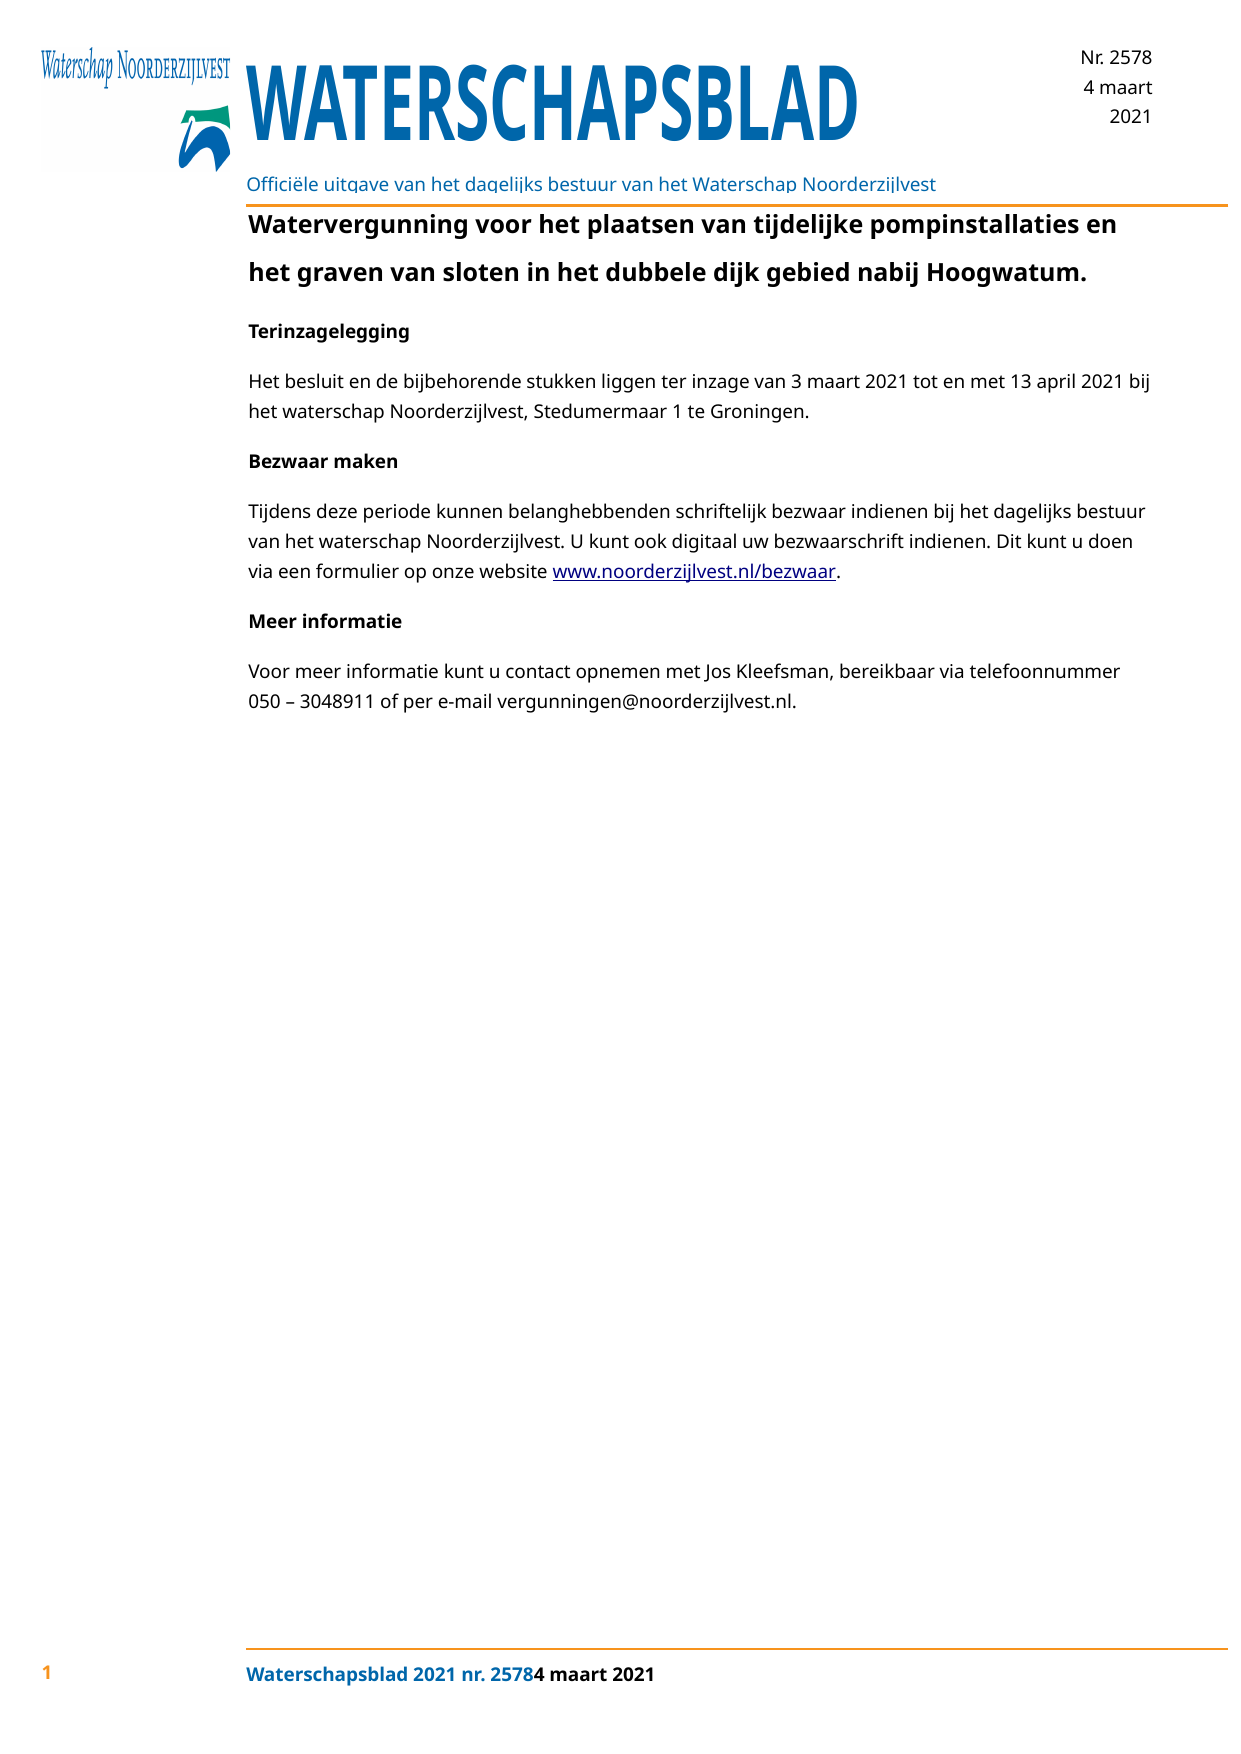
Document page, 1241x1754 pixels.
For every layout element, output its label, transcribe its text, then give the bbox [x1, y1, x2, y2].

text Voor meer informatie kunt u contact opnemen met Jos Kleefsman, bereikbaar via telefoonnummer 050 – 3048911 of per e-mail vergunningen@noorderzijlvest.nl. [248, 659, 1152, 714]
text Terinzagelegging [248, 318, 1152, 344]
picture [41, 47, 231, 172]
text Watervergunning voor het plaatsen van tijdelijke pompinstallaties en het graven van sloten in het dubbele dijk gebied nabij Hoogwatum. [248, 207, 1152, 288]
text Het besluit en de bijbehorende stukken liggen ter inzage van 3 maart 2021 tot en met 13 april 2021 bij het waterschap Noorderzijlvest, Stedumermaar 1 te Groningen. [248, 368, 1152, 424]
text Bezwaar maken [248, 448, 1152, 474]
text Tijdens deze periode kunnen belanghebbenden schriftelijk bezwaar indienen bij het dagelijks bestuur van het waterschap Noorderzijlvest. U kunt ook digitaal uw bezwaarschrift indienen. Dit kunt u doen via een formulier op onze website www.noorderzijlvest.nl/bezwaar. [248, 499, 1152, 584]
text Meer informatie [248, 608, 1152, 634]
